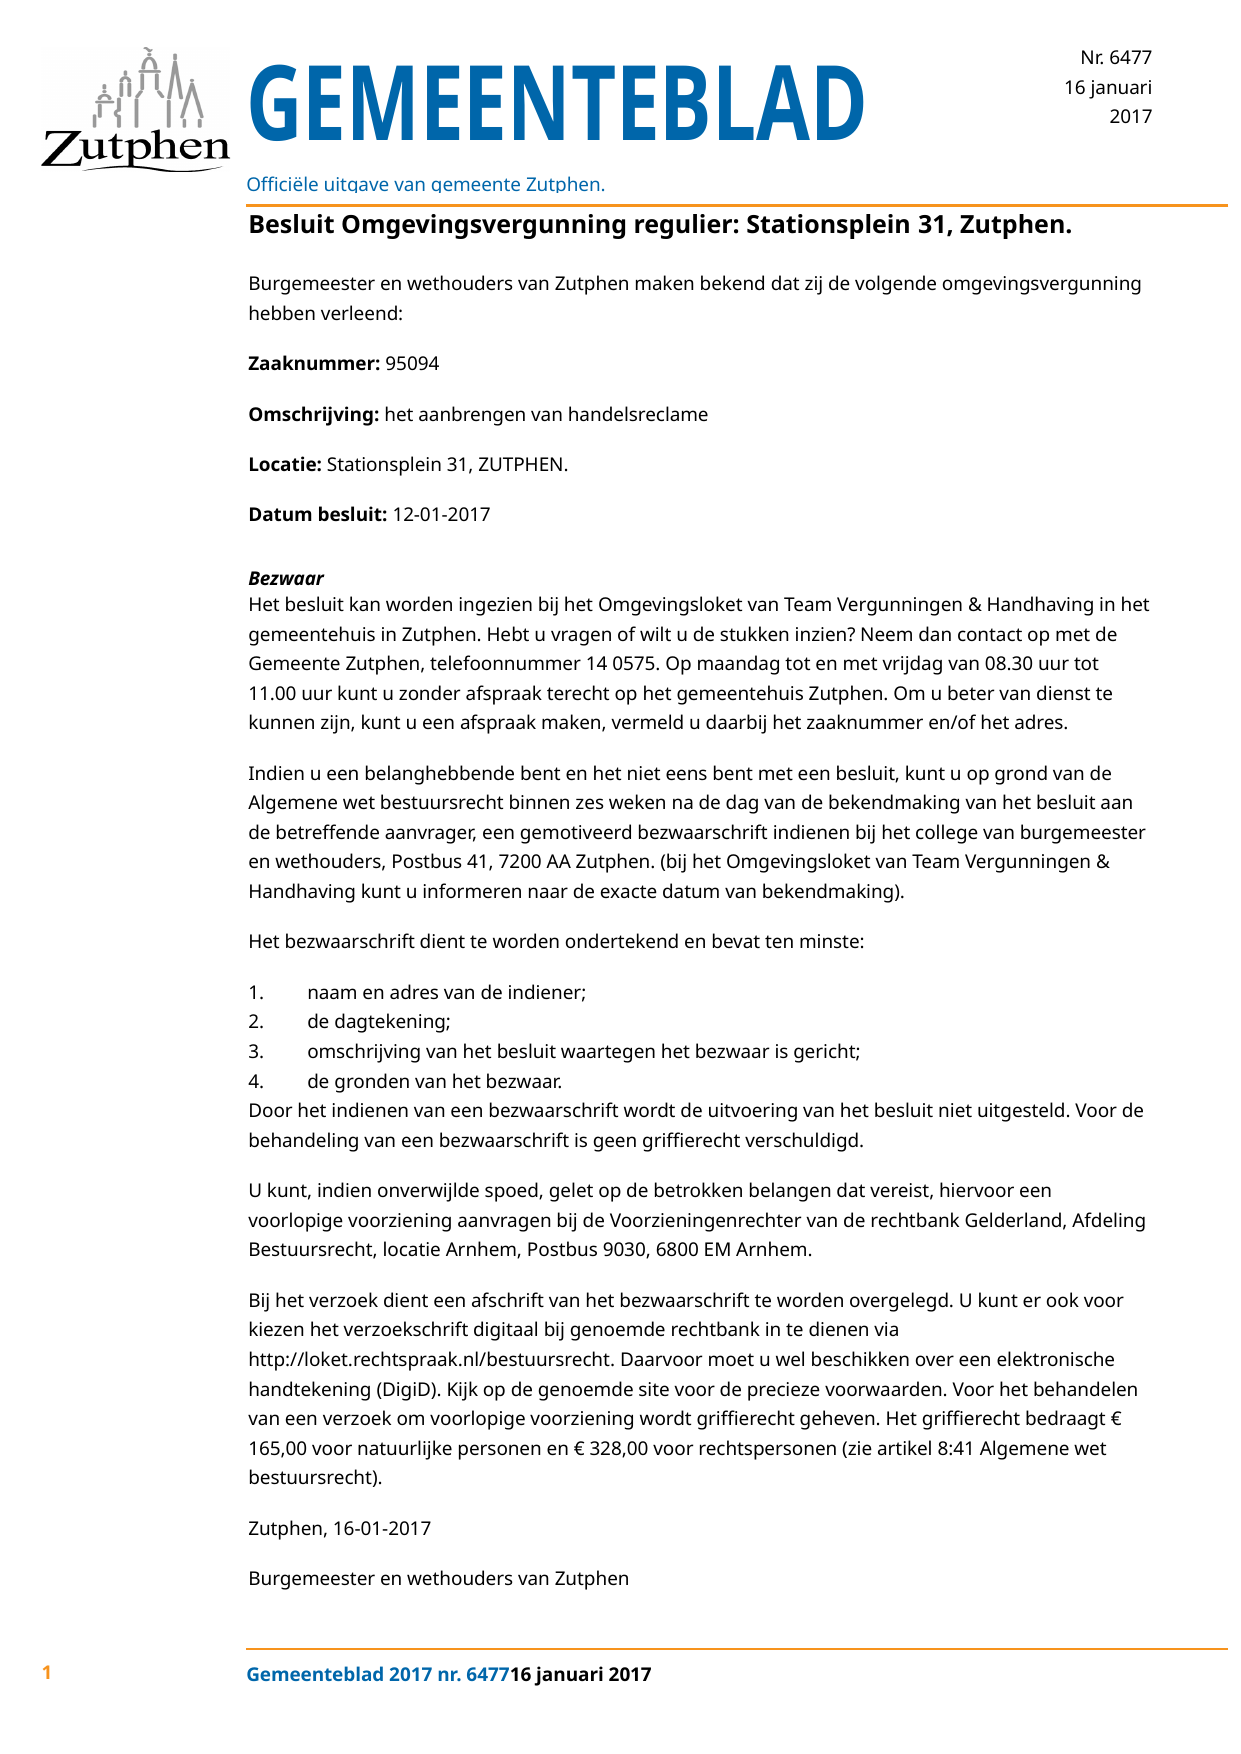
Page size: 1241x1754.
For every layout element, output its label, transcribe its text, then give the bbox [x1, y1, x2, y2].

text Door het indienen van een bezwaarschrift wordt de uitvoering van het besluit niet uitgesteld. Voor de behandeling van een bezwaarschrift is geen griffierecht verschuldigd. [248, 1097, 1152, 1153]
picture [41, 47, 231, 172]
text Indien u een belanghebbende bent en het niet eens bent met een besluit, kunt u op grond van de Algemene wet bestuursrecht binnen zes weken na de dag van de bekendmaking van het besluit aan de betreffende aanvrager, een gemotiveerd bezwaarschrift indienen bij het college van burgemeester en wethouders, Postbus 41, 7200 AA Zutphen. (bij het Omgevingsloket van Team Vergunningen & Handhaving kunt u informeren naar de exacte datum van bekendmaking). [248, 760, 1152, 904]
text Omschrijving: het aanbrengen van handelsreclame [248, 401, 1152, 426]
list naam en adres van de indiener; [248, 979, 1152, 1005]
text Het bezwaarschrift dient te worden ondertekend en bevat ten minste: [248, 929, 1152, 954]
text Het besluit kan worden ingezien bij het Omgevingsloket van Team Vergunningen & Handhaving in het gemeentehuis in Zutphen. Hebt u vragen of wilt u de stukken inzien? Neem dan contact op met de Gemeente Zutphen, telefoonnummer 14 0575. Op maandag tot en met vrijdag van 08.30 uur tot 11.00 uur kunt u zonder afspraak terecht op het gemeentehuis Zutphen. Om u beter van dienst te kunnen zijn, kunt u een afspraak maken, vermeld u daarbij het zaaknummer en/of het adres. [248, 591, 1152, 735]
text U kunt, indien onverwijlde spoed, gelet op de betrokken belangen dat vereist, hiervoor een voorlopige voorziening aanvragen bij de Voorzieningenrechter van de rechtbank Gelderland, Afdeling Bestuursrecht, locatie Arnhem, Postbus 9030, 6800 EM Arnhem. [248, 1177, 1152, 1262]
list de gronden van het bezwaar. [248, 1068, 1152, 1094]
text Zutphen, 16-01-2017 [248, 1515, 1152, 1541]
text Zaaknummer: 95094 [248, 350, 1152, 376]
list omschrijving van het besluit waartegen het bezwaar is gericht; [248, 1038, 1152, 1064]
text Besluit Omgevingsvergunning regulier: Stationsplein 31, Zutphen. [248, 207, 1152, 241]
text Burgemeester en wethouders van Zutphen maken bekend dat zij de volgende omgevingsvergunning hebben verleend: [248, 270, 1152, 326]
text Datum besluit: 12-01-2017 [248, 502, 1152, 527]
list de dagtekening; [248, 1009, 1152, 1034]
text Bezwaar [248, 566, 1152, 591]
text Bij het verzoek dient een afschrift van het bezwaarschrift te worden overgelegd. U kunt er ook voor kiezen het verzoekschrift digitaal bij genoemde rechtbank in te dienen via http://loket.rechtspraak.nl/bestuursrecht. Daarvoor moet u wel beschikken over een elektronische handtekening (DigiD). Kijk op de genoemde site voor de precieze voorwaarden. Voor het behandelen van een verzoek om voorlopige voorziening wordt griffierecht geheven. Het griffierecht bedraagt € 165,00 voor natuurlijke personen en € 328,00 voor rechtspersonen (zie artikel 8:41 Algemene wet bestuursrecht). [248, 1287, 1152, 1490]
text Burgemeester en wethouders van Zutphen [248, 1565, 1152, 1591]
text Locatie: Stationsplein 31, ZUTPHEN. [248, 451, 1152, 477]
